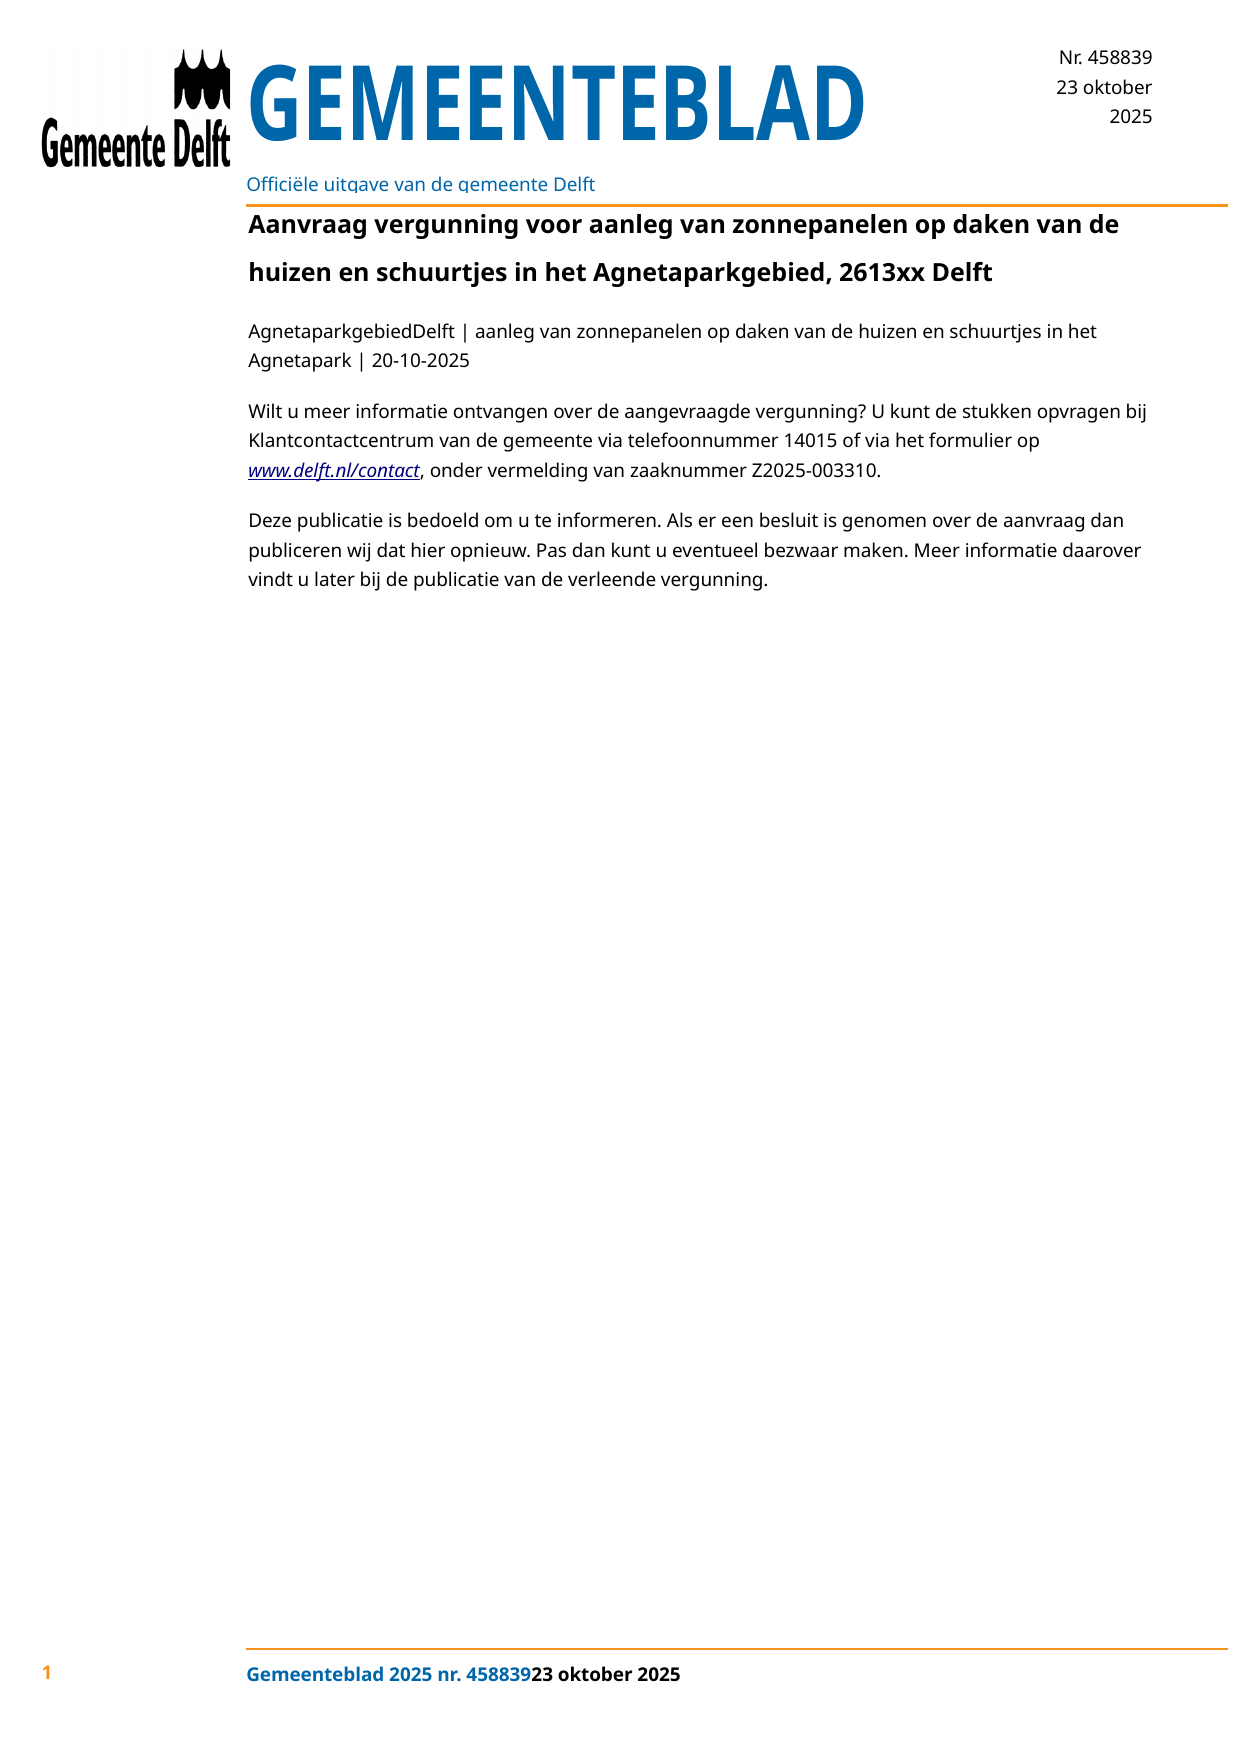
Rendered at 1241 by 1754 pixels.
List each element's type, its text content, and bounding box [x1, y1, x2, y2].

text Wilt u meer informatie ontvangen over de aangevraagde vergunning? U kunt de stukken opvragen bij Klantcontactcentrum van de gemeente via telefoonnummer 14015 of via het formulier op www.delft.nl/contact, onder vermelding van zaaknummer Z2025-003310. [248, 398, 1152, 483]
text AgnetaparkgebiedDelft | aanleg van zonnepanelen op daken van de huizen en schuurtjes in het Agnetapark | 20-10-2025 [248, 318, 1152, 373]
text Aanvraag vergunning voor aanleg van zonnepanelen op daken van de huizen en schuurtjes in het Agnetaparkgebied, 2613xx Delft [248, 207, 1152, 288]
picture [41, 47, 231, 172]
text Deze publicatie is bedoeld om u te informeren. Als er een besluit is genomen over de aanvraag dan publiceren wij dat hier opnieuw. Pas dan kunt u eventueel bezwaar maken. Meer informatie daarover vindt u later bij de publicatie van de verleende vergunning. [248, 507, 1152, 592]
